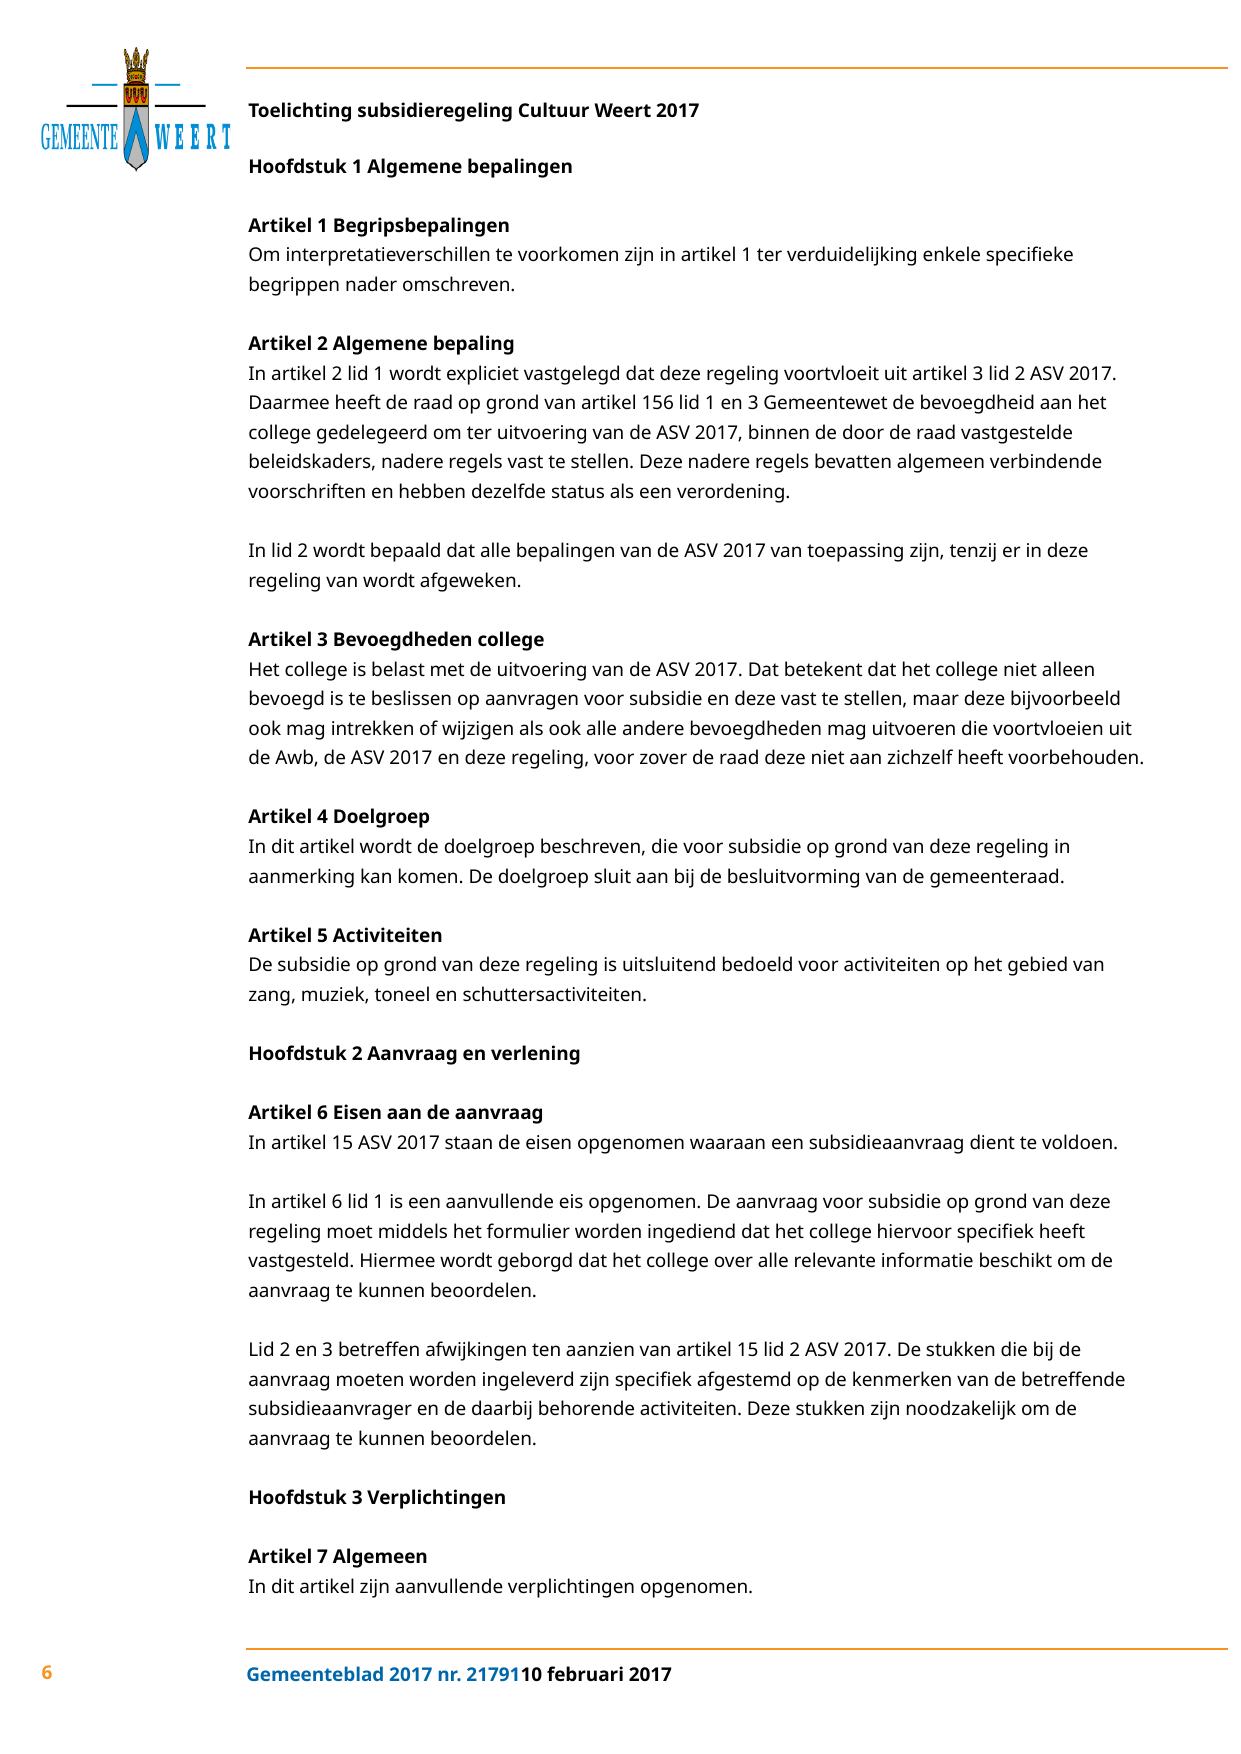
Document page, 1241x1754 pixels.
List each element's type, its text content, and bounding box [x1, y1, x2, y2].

text Artikel 2 Algemene bepaling [248, 330, 1152, 356]
text In dit artikel wordt de doelgroep beschreven, die voor subsidie op grond van deze regeling in aanmerking kan komen. De doelgroep sluit aan bij de besluitvorming van de gemeenteraad. [248, 833, 1152, 889]
text Artikel 7 Algemeen [248, 1543, 1152, 1569]
text Toelichting subsidieregeling Cultuur Weert 2017 [248, 95, 1152, 123]
text Artikel 6 Eisen aan de aanvraag [248, 1099, 1152, 1125]
text In artikel 6 lid 1 is een aanvullende eis opgenomen. De aanvraag voor subsidie op grond van deze regeling moet middels het formulier worden ingediend dat het college hiervoor specifiek heeft vastgesteld. Hiermee wordt geborgd dat het college over alle relevante informatie beschikt om de aanvraag te kunnen beoordelen. [248, 1188, 1152, 1303]
text Lid 2 en 3 betreffen afwijkingen ten aanzien van artikel 15 lid 2 ASV 2017. De stukken die bij de aanvraag moeten worden ingeleverd zijn specifiek afgestemd op de kenmerken van de betreffende subsidieaanvrager en de daarbij behorende activiteiten. Deze stukken zijn noodzakelijk om de aanvraag te kunnen beoordelen. [248, 1336, 1152, 1451]
text Hoofdstuk 2 Aanvraag en verlening [248, 1040, 1152, 1066]
text De subsidie op grond van deze regeling is uitsluitend bedoeld voor activiteiten op het gebied van zang, muziek, toneel en schuttersactiviteiten. [248, 952, 1152, 1007]
text Het college is belast met de uitvoering van de ASV 2017. Dat betekent dat het college niet alleen bevoegd is te beslissen op aanvragen voor subsidie en deze vast te stellen, maar deze bijvoorbeeld ook mag intrekken of wijzigen als ook alle andere bevoegdheden mag uitvoeren die voortvloeien uit de Awb, de ASV 2017 en deze regeling, voor zover de raad deze niet aan zichzelf heeft voorbehouden. [248, 656, 1152, 770]
text Artikel 5 Activiteiten [248, 922, 1152, 948]
text Artikel 1 Begripsbepalingen [248, 212, 1152, 238]
text In lid 2 wordt bepaald dat alle bepalingen van de ASV 2017 van toepassing zijn, tenzij er in deze regeling van wordt afgeweken. [248, 537, 1152, 593]
text Artikel 3 Bevoegdheden college [248, 626, 1152, 652]
text In artikel 2 lid 1 wordt expliciet vastgelegd dat deze regeling voortvloeit uit artikel 3 lid 2 ASV 2017. Daarmee heeft de raad op grond van artikel 156 lid 1 en 3 Gemeentewet de bevoegdheid aan het college gedelegeerd om ter uitvoering van de ASV 2017, binnen de door de raad vastgestelde beleidskaders, nadere regels vast te stellen. Deze nadere regels bevatten algemeen verbindende voorschriften en hebben dezelfde status als een verordening. [248, 360, 1152, 504]
text Om interpretatieverschillen te voorkomen zijn in artikel 1 ter verduidelijking enkele specifieke begrippen nader omschreven. [248, 242, 1152, 297]
text Artikel 4 Doelgroep [248, 804, 1152, 829]
text In dit artikel zijn aanvullende verplichtingen opgenomen. [248, 1573, 1152, 1599]
text Hoofdstuk 1 Algemene bepalingen [248, 153, 1152, 179]
text In artikel 15 ASV 2017 staan de eisen opgenomen waaraan een subsidieaanvraag dient te voldoen. [248, 1129, 1152, 1155]
text Hoofdstuk 3 Verplichtingen [248, 1484, 1152, 1510]
picture [41, 47, 231, 172]
